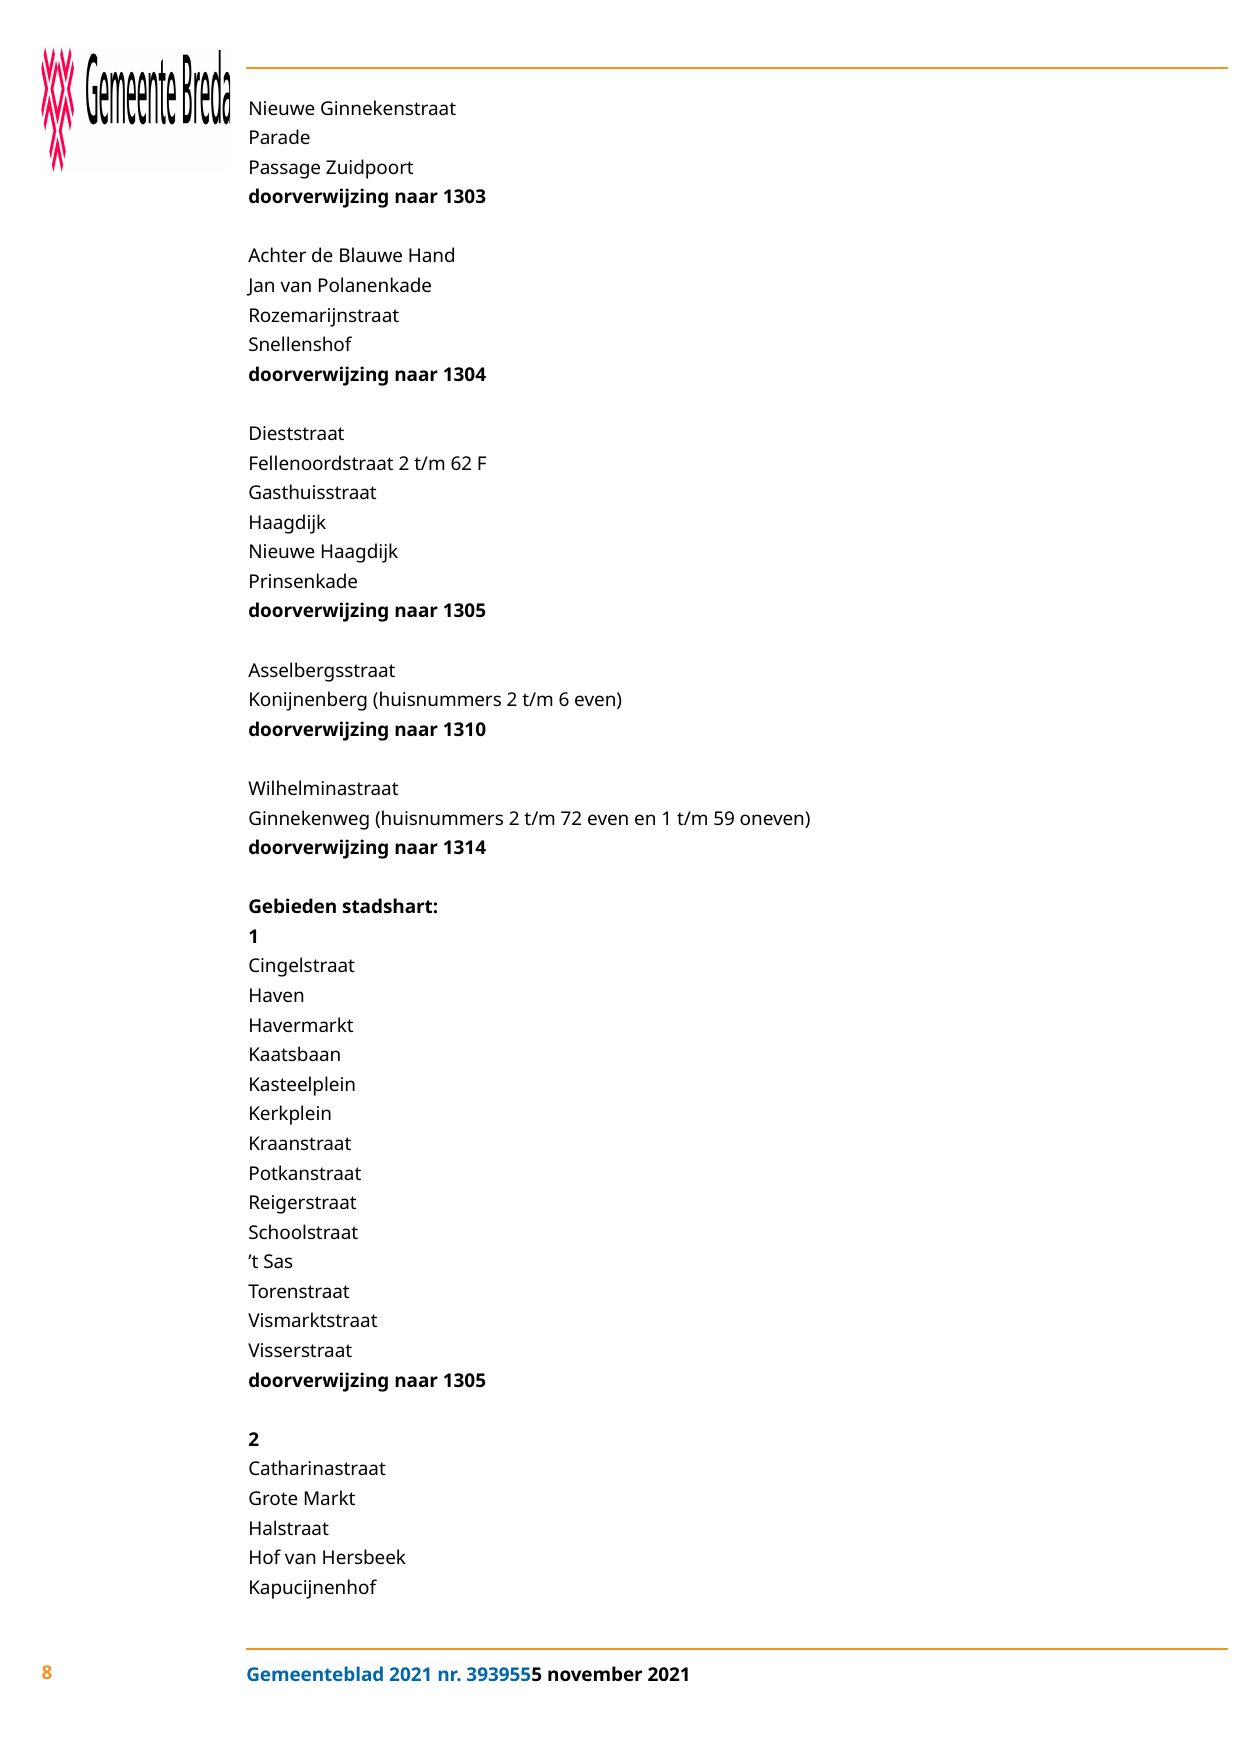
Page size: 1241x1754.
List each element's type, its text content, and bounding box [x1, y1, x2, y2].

text doorverwijzing naar 1305 [248, 1367, 1152, 1393]
text Kasteelplein [248, 1071, 1152, 1097]
text Reigerstraat [248, 1189, 1152, 1215]
text doorverwijzing naar 1304 [248, 361, 1152, 387]
text Kerkplein [248, 1101, 1152, 1126]
text Ginnekenweg (huisnummers 2 t/m 72 even en 1 t/m 59 oneven) [248, 805, 1152, 831]
text 2 [248, 1426, 1152, 1452]
text doorverwijzing naar 1305 [248, 598, 1152, 623]
text Achter de Blauwe Hand [248, 243, 1152, 268]
text Vismarktstraat [248, 1308, 1152, 1333]
text doorverwijzing naar 1310 [248, 716, 1152, 742]
text Haven [248, 982, 1152, 1008]
text Fellenoordstraat 2 t/m 62 F [248, 450, 1152, 476]
text Wilhelminastraat [248, 775, 1152, 801]
text 1 [248, 923, 1152, 949]
text Asselbergsstraat [248, 657, 1152, 683]
text Cingelstraat [248, 953, 1152, 978]
text Passage Zuidpoort [248, 154, 1152, 180]
text Kraanstraat [248, 1130, 1152, 1156]
text Gasthuisstraat [248, 479, 1152, 505]
text Dieststraat [248, 420, 1152, 446]
text Konijnenberg (huisnummers 2 t/m 6 even) [248, 686, 1152, 712]
text Kapucijnenhof [248, 1574, 1152, 1600]
text Rozemarijnstraat [248, 302, 1152, 328]
text Snellenshof [248, 331, 1152, 357]
text Havermarkt [248, 1012, 1152, 1038]
text Catharinastraat [248, 1456, 1152, 1481]
text Prinsenkade [248, 568, 1152, 594]
text ’t Sas [248, 1248, 1152, 1274]
text Visserstraat [248, 1337, 1152, 1363]
text Jan van Polanenkade [248, 272, 1152, 298]
text doorverwijzing naar 1314 [248, 834, 1152, 860]
text Haagdijk [248, 509, 1152, 535]
text Halstraat [248, 1515, 1152, 1541]
text Schoolstraat [248, 1219, 1152, 1245]
text doorverwijzing naar 1303 [248, 183, 1152, 209]
text Grote Markt [248, 1485, 1152, 1511]
picture [41, 47, 231, 172]
text Parade [248, 124, 1152, 150]
text Kaatsbaan [248, 1041, 1152, 1067]
text Hof van Hersbeek [248, 1544, 1152, 1570]
text Torenstraat [248, 1278, 1152, 1304]
text Potkanstraat [248, 1160, 1152, 1186]
text Gebieden stadshart: [248, 893, 1152, 919]
text Nieuwe Ginnekenstraat [248, 95, 1152, 121]
text Nieuwe Haagdijk [248, 538, 1152, 564]
